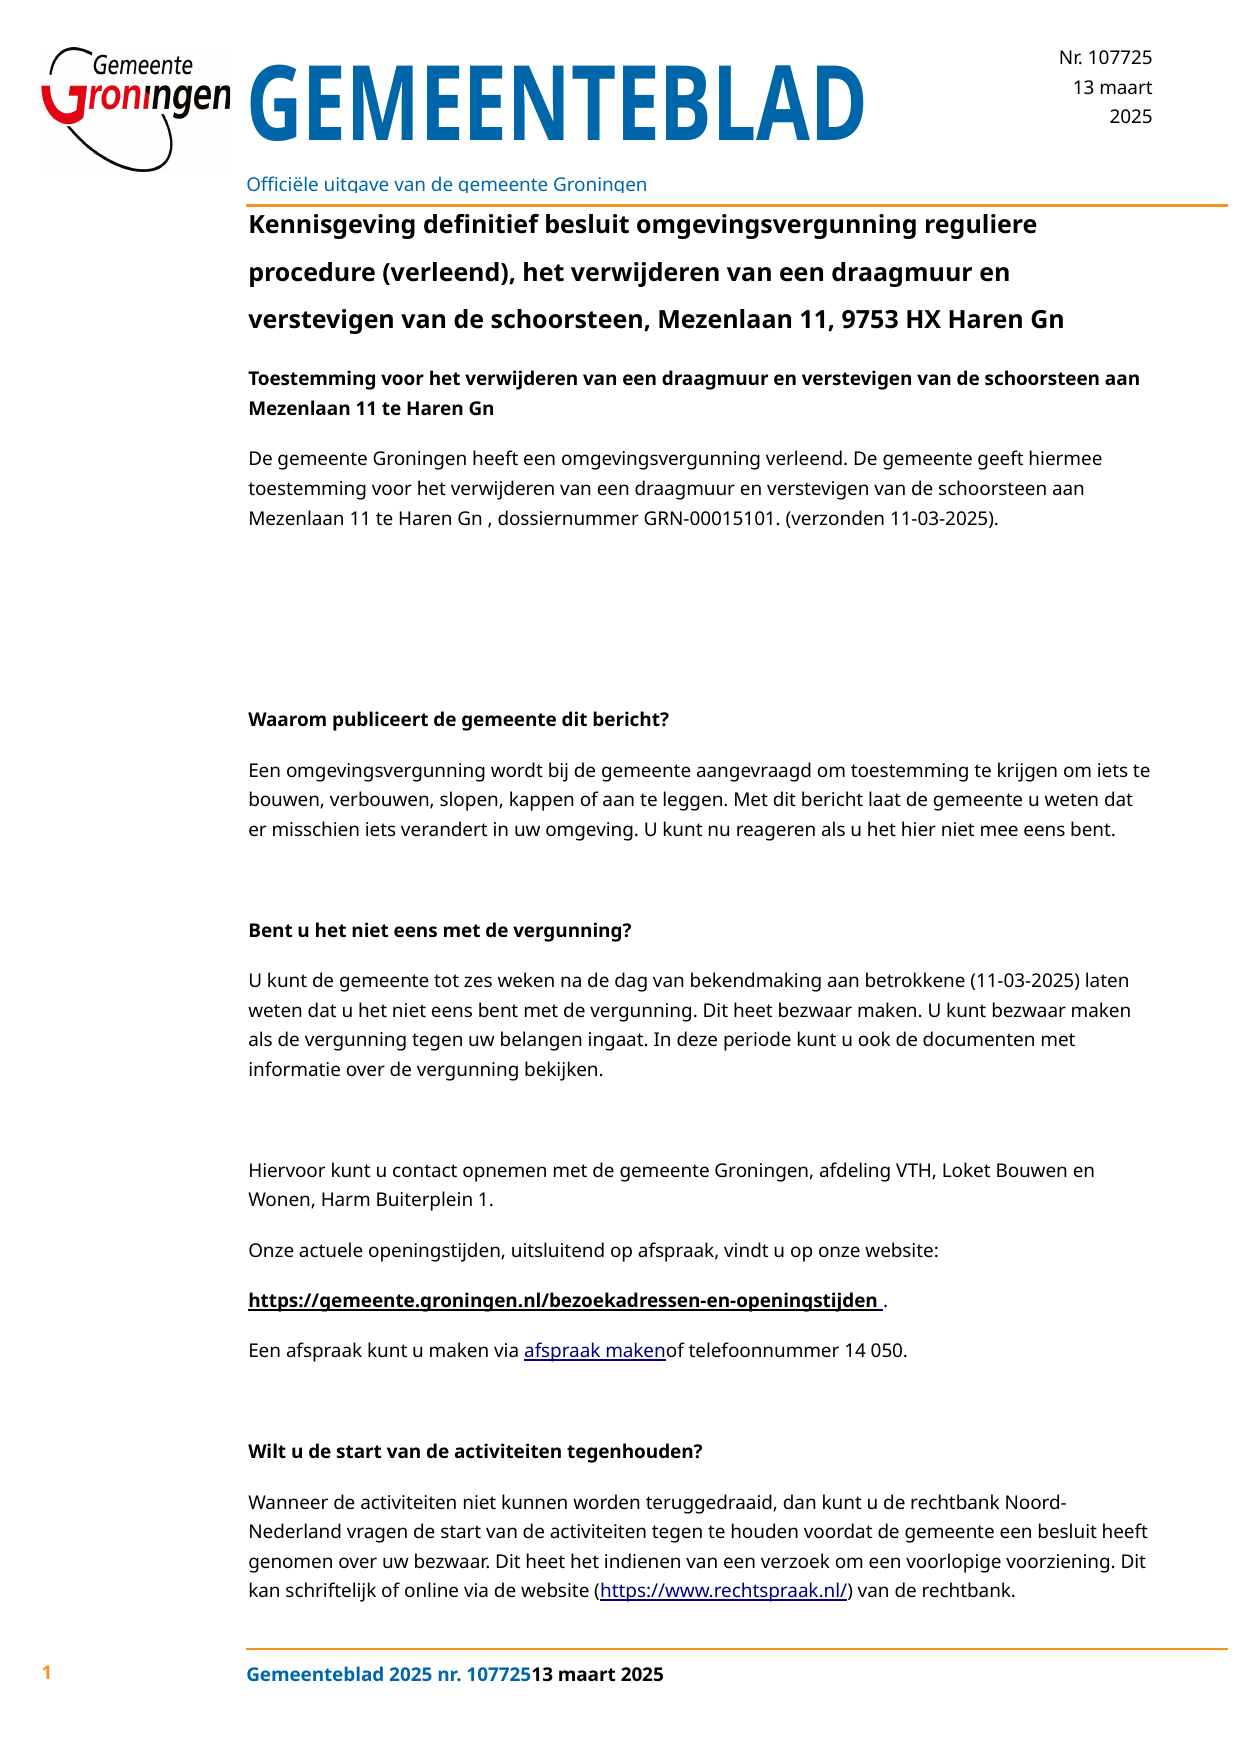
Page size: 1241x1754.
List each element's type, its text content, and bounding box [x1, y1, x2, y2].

text U kunt de gemeente tot zes weken na de dag van bekendmaking aan betrokkene (11-03-2025) laten weten dat u het niet eens bent met de vergunning. Dit heet bezwaar maken. U kunt bezwaar maken als de vergunning tegen uw belangen ingaat. In deze periode kunt u ook de documenten met informatie over de vergunning bekijken. [248, 967, 1152, 1082]
text Een omgevingsvergunning wordt bij de gemeente aangevraagd om toestemming te krijgen om iets te bouwen, verbouwen, slopen, kappen of aan te leggen. Met dit bericht laat de gemeente u weten dat er misschien iets verandert in uw omgeving. U kunt nu reageren als u het hier niet mee eens bent. [248, 757, 1152, 842]
picture [41, 47, 231, 172]
text Kennisgeving definitief besluit omgevingsvergunning reguliere procedure (verleend), het verwijderen van een draagmuur en verstevigen van de schoorsteen, Mezenlaan 11, 9753 HX Haren Gn [248, 207, 1152, 336]
text Wilt u de start van de activiteiten tegenhouden? [248, 1438, 1152, 1464]
text Hiervoor kunt u contact opnemen met de gemeente Groningen, afdeling VTH, Loket Bouwen en Wonen, Harm Buiterplein 1. [248, 1157, 1152, 1212]
text Bent u het niet eens met de vergunning? [248, 917, 1152, 942]
text Toestemming voor het verwijderen van een draagmuur en verstevigen van de schoorsteen aan Mezenlaan 11 te Haren Gn [248, 366, 1152, 421]
text De gemeente Groningen heeft een omgevingsvergunning verleend. De gemeente geeft hiermee toestemming voor het verwijderen van een draagmuur en verstevigen van de schoorsteen aan Mezenlaan 11 te Haren Gn , dossiernummer GRN-00015101. (verzonden 11-03-2025). [248, 446, 1152, 530]
text Wanneer de activiteiten niet kunnen worden teruggedraaid, dan kunt u de rechtbank Noord-Nederland vragen de start van de activiteiten tegen te houden voordat de gemeente een besluit heeft genomen over uw bezwaar. Dit heet het indienen van een verzoek om een voorlopige voorziening. Dit kan schriftelijk of online via de website (https://www.rechtspraak.nl/) van de rechtbank. [248, 1489, 1152, 1603]
text Een afspraak kunt u maken via afspraak makenof telefoonnummer 14 050. [248, 1338, 1152, 1363]
text Onze actuele openingstijden, uitsluitend op afspraak, vindt u op onze website: [248, 1237, 1152, 1262]
text https://gemeente.groningen.nl/bezoekadressen-en-openingstijden . [248, 1287, 1152, 1313]
text Waarom publiceert de gemeente dit bericht? [248, 706, 1152, 732]
